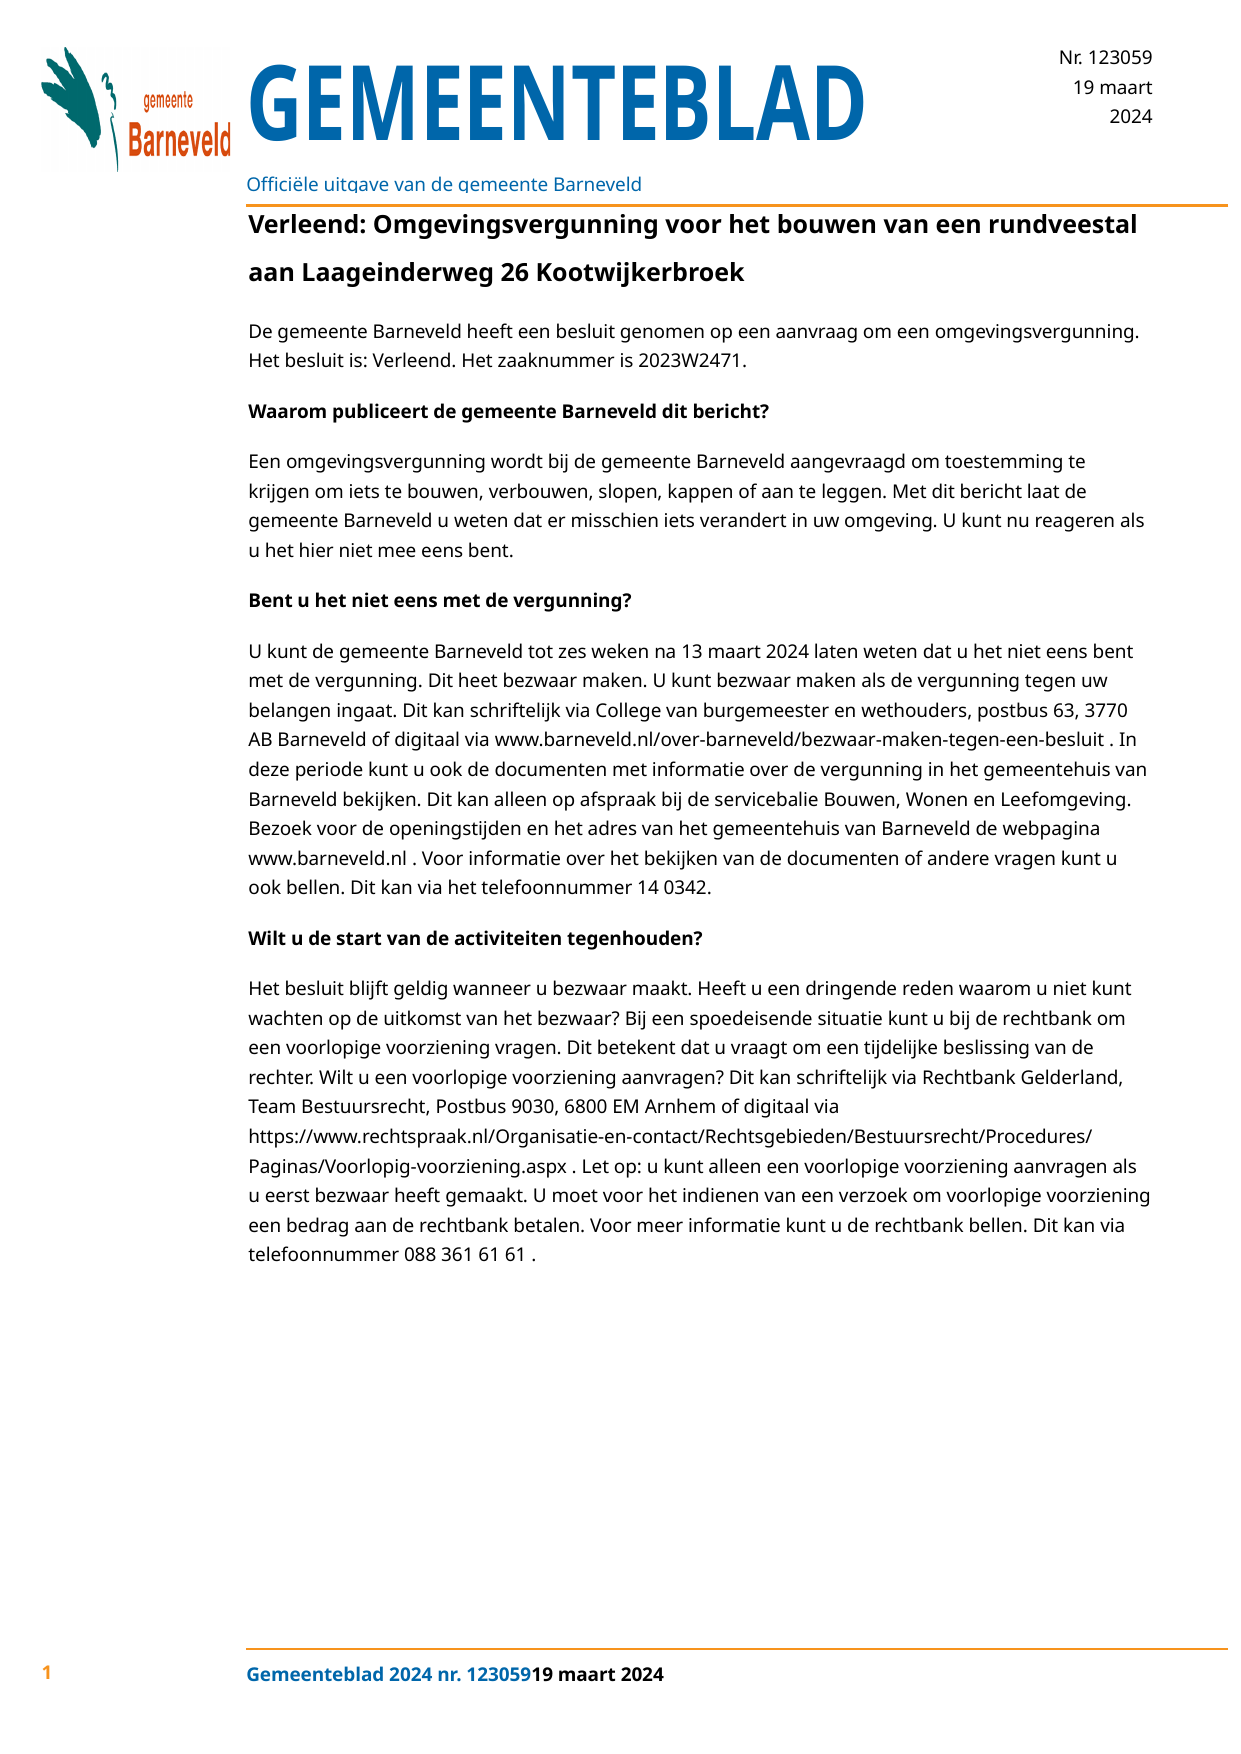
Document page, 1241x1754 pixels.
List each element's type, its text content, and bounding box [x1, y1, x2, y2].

text U kunt de gemeente Barneveld tot zes weken na 13 maart 2024 laten weten dat u het niet eens bent met de vergunning. Dit heet bezwaar maken. U kunt bezwaar maken als de vergunning tegen uw belangen ingaat. Dit kan schriftelijk via College van burgemeester en wethouders, postbus 63, 3770 AB Barneveld of digitaal via www.barneveld.nl/over-barneveld/bezwaar-maken-tegen-een-besluit . In deze periode kunt u ook de documenten met informatie over de vergunning in het gemeentehuis van Barneveld bekijken. Dit kan alleen op afspraak bij de servicebalie Bouwen, Wonen en Leefomgeving. Bezoek voor de openingstijden en het adres van het gemeentehuis van Barneveld de webpagina www.barneveld.nl . Voor informatie over het bekijken van de documenten of andere vragen kunt u ook bellen. Dit kan via het telefoonnummer 14 0342. [248, 638, 1152, 900]
text Bent u het niet eens met de vergunning? [248, 587, 1152, 613]
picture [41, 47, 231, 172]
text Wilt u de start van de activiteiten tegenhouden? [248, 925, 1152, 951]
text Verleend: Omgevingsvergunning voor het bouwen van een rundveestal aan Laageinderweg 26 Kootwijkerbroek [248, 207, 1152, 288]
text Het besluit blijft geldig wanneer u bezwaar maakt. Heeft u een dringende reden waarom u niet kunt wachten op de uitkomst van het bezwaar? Bij een spoedeisende situatie kunt u bij de rechtbank om een voorlopige voorziening vragen. Dit betekent dat u vraagt om een tijdelijke beslissing van de rechter. Wilt u een voorlopige voorziening aanvragen? Dit kan schriftelijk via Rechtbank Gelderland, Team Bestuursrecht, Postbus 9030, 6800 EM Arnhem of digitaal via https://www.rechtspraak.nl/Organisatie-en-contact/Rechtsgebieden/Bestuursrecht/Procedures/Paginas/Voorlopig-voorziening.aspx . Let op: u kunt alleen een voorlopige voorziening aanvragen als u eerst bezwaar heeft gemaakt. U moet voor het indienen van een verzoek om voorlopige voorziening een bedrag aan de rechtbank betalen. Voor meer informatie kunt u de rechtbank bellen. Dit kan via telefoonnummer 088 361 61 61 . [248, 975, 1152, 1267]
text Waarom publiceert de gemeente Barneveld dit bericht? [248, 398, 1152, 424]
text Een omgevingsvergunning wordt bij de gemeente Barneveld aangevraagd om toestemming te krijgen om iets te bouwen, verbouwen, slopen, kappen of aan te leggen. Met dit bericht laat de gemeente Barneveld u weten dat er misschien iets verandert in uw omgeving. U kunt nu reageren als u het hier niet mee eens bent. [248, 448, 1152, 563]
text De gemeente Barneveld heeft een besluit genomen op een aanvraag om een omgevingsvergunning. Het besluit is: Verleend. Het zaaknummer is 2023W2471. [248, 318, 1152, 373]
